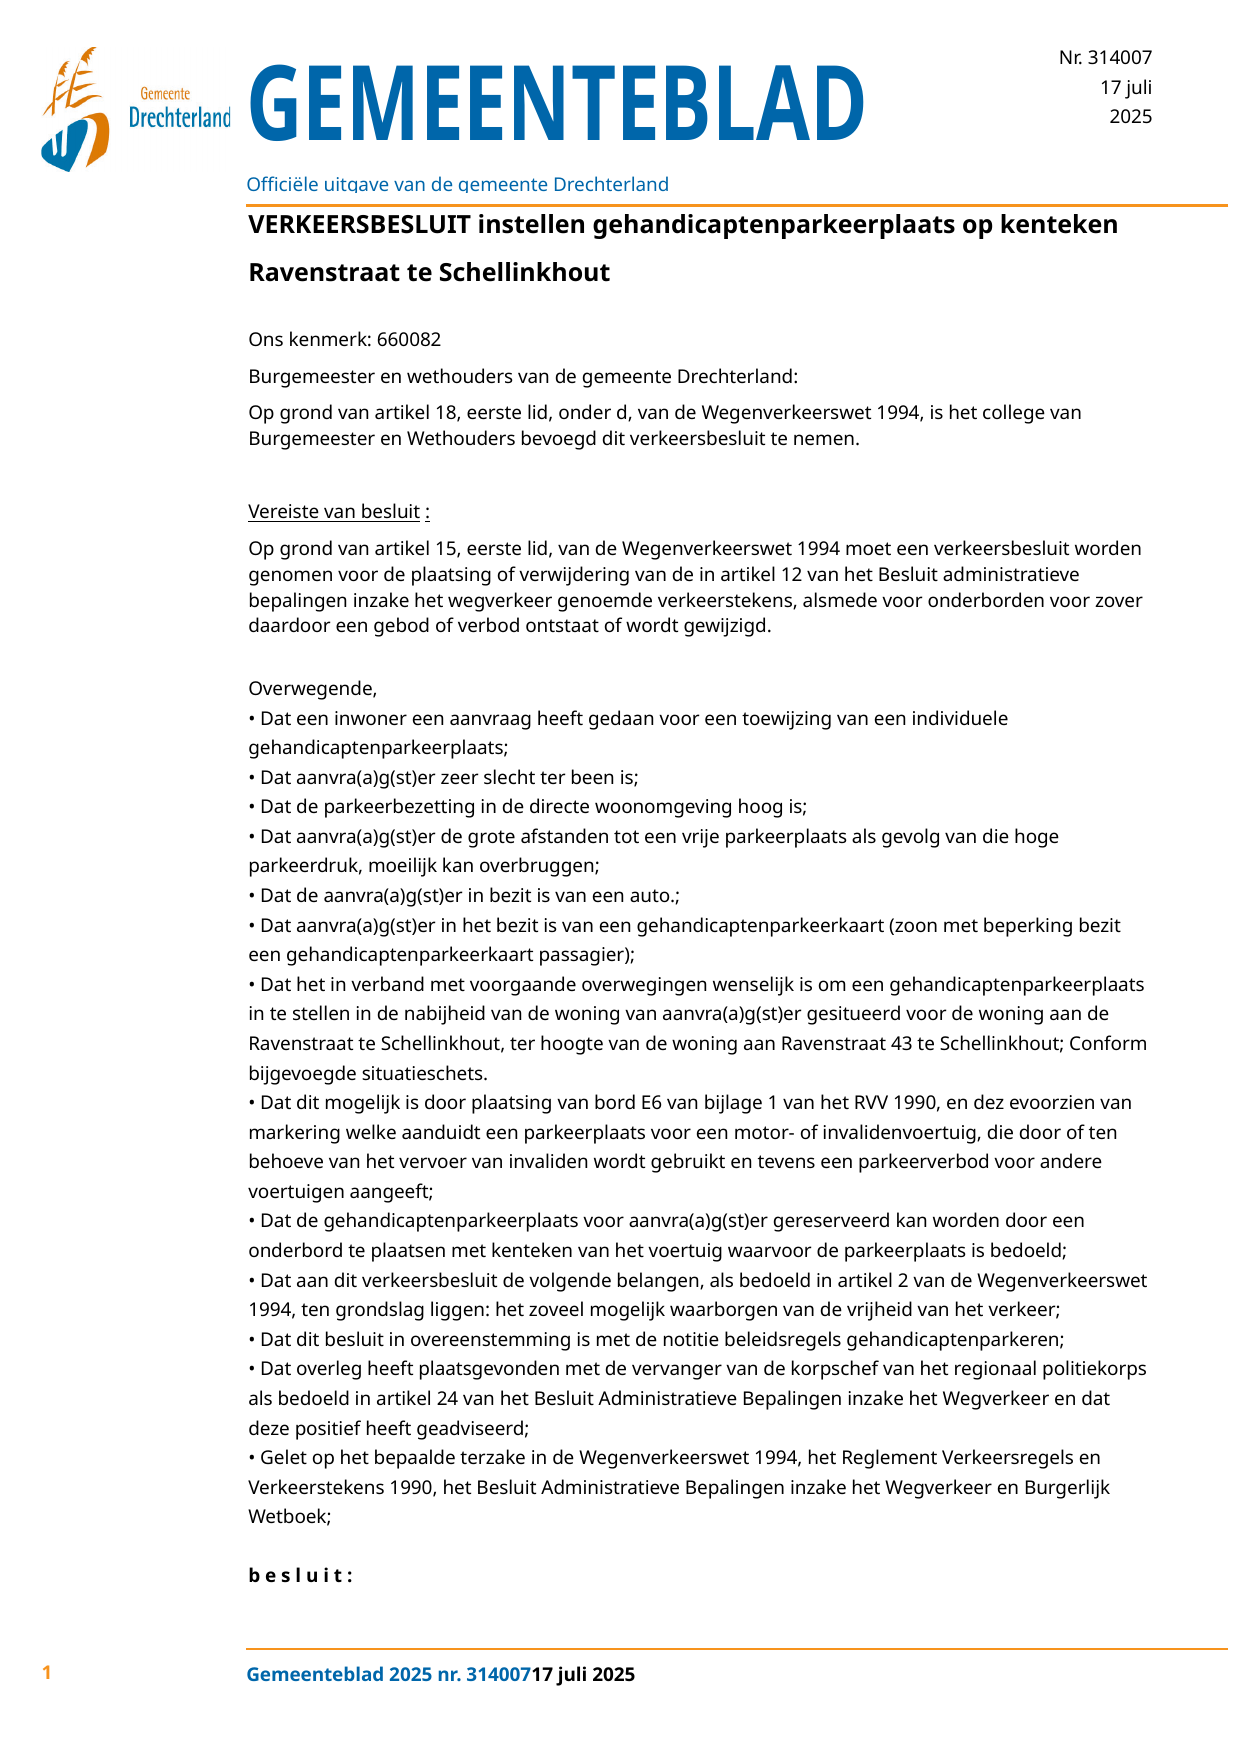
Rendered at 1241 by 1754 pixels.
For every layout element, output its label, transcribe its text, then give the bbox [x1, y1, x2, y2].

picture [41, 47, 231, 172]
text • Dat overleg heeft plaatsgevonden met de vervanger van de korpschef van het regionaal politiekorps als bedoeld in artikel 24 van het Besluit Administratieve Bepalingen inzake het Wegverkeer en dat deze positief heeft geadviseerd; [248, 1356, 1152, 1441]
text b e s l u i t : [248, 1563, 1152, 1588]
text • Dat aanvra(a)g(st)er de grote afstanden tot een vrije parkeerplaats als gevolg van die hoge parkeerdruk, moeilijk kan overbruggen; [248, 823, 1152, 878]
text • Dat een inwoner een aanvraag heeft gedaan voor een toewijzing van een individuele gehandicaptenparkeerplaats; [248, 705, 1152, 760]
text • Dat de parkeerbezetting in de directe woonomgeving hoog is; [248, 793, 1152, 819]
text Op grond van artikel 18, eerste lid, onder d, van de Wegenverkeerswet 1994, is het college van Burgemeester en Wethouders bevoegd dit verkeersbesluit te nemen. [248, 399, 1152, 451]
text • Dat de aanvra(a)g(st)er in bezit is van een auto.; [248, 882, 1152, 908]
text • Dat het in verband met voorgaande overwegingen wenselijk is om een gehandicaptenparkeerplaats in te stellen in de nabijheid van de woning van aanvra(a)g(st)er gesitueerd voor de woning aan de Ravenstraat te Schellinkhout, ter hoogte van de woning aan Ravenstraat 43 te Schellinkhout; Conform bijgevoegde situatieschets. [248, 971, 1152, 1086]
text Ons kenmerk: 660082 [248, 326, 1152, 352]
text • Dat aanvra(a)g(st)er in het bezit is van een gehandicaptenparkeerkaart (zoon met beperking bezit een gehandicaptenparkeerkaart passagier); [248, 912, 1152, 967]
text • Dat dit mogelijk is door plaatsing van bord E6 van bijlage 1 van het RVV 1990, en dez evoorzien van markering welke aanduidt een parkeerplaats voor een motor- of invalidenvoertuig, die door of ten behoeve van het vervoer van invaliden wordt gebruikt en tevens een parkeerverbod voor andere voertuigen aangeeft; [248, 1089, 1152, 1204]
text VERKEERSBESLUIT instellen gehandicaptenparkeerplaats op kenteken Ravenstraat te Schellinkhout [248, 207, 1152, 288]
text • Dat aanvra(a)g(st)er zeer slecht ter been is; [248, 764, 1152, 790]
text Vereiste van besluit : [248, 499, 1152, 524]
text • Dat de gehandicaptenparkeerplaats voor aanvra(a)g(st)er gereserveerd kan worden door een onderbord te plaatsen met kenteken van het voertuig waarvoor de parkeerplaats is bedoeld; [248, 1208, 1152, 1263]
picture [41, 158, 64, 172]
text Overwegende, [248, 675, 1152, 701]
picture [226, 115, 231, 124]
text • Gelet op het bepaalde terzake in de Wegenverkeerswet 1994, het Reglement Verkeersregels en Verkeerstekens 1990, het Besluit Administratieve Bepalingen inzake het Wegverkeer en Burgerlijk Wetboek; [248, 1444, 1152, 1529]
text Op grond van artikel 15, eerste lid, van de Wegenverkeerswet 1994 moet een verkeersbesluit worden genomen voor de plaatsing of verwijdering van de in artikel 12 van het Besluit administratieve bepalingen inzake het wegverkeer genoemde verkeerstekens, alsmede voor onderborden voor zover daardoor een gebod of verbod ontstaat of wordt gewijzigd. [248, 535, 1152, 638]
text Burgemeester en wethouders van de gemeente Drechterland: [248, 363, 1152, 389]
text • Dat aan dit verkeersbesluit de volgende belangen, als bedoeld in artikel 2 van de Wegenverkeerswet 1994, ten grondslag liggen: het zoveel mogelijk waarborgen van de vrijheid van het verkeer; [248, 1267, 1152, 1322]
text • Dat dit besluit in overeenstemming is met de notitie beleidsregels gehandicaptenparkeren; [248, 1326, 1152, 1352]
